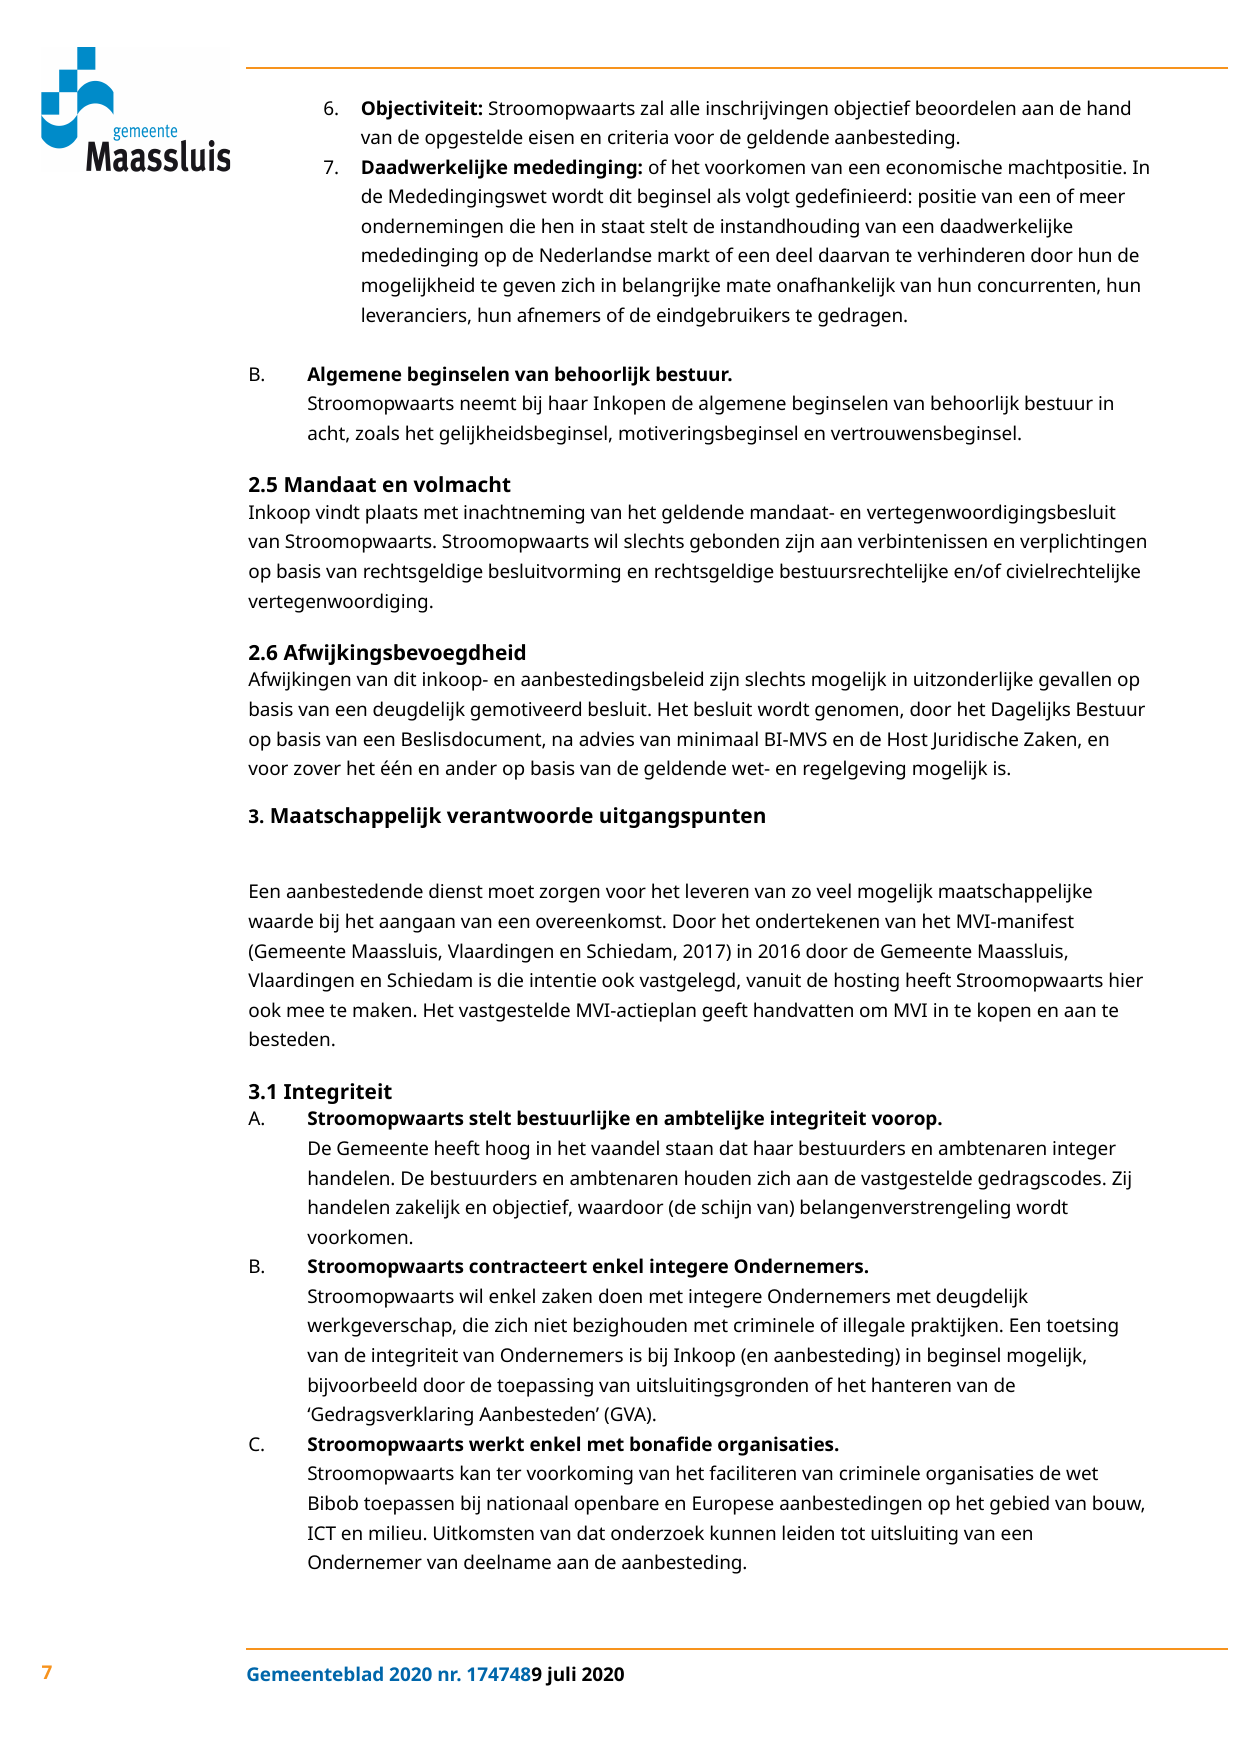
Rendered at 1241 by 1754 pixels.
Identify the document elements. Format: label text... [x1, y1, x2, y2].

picture [41, 47, 231, 172]
list Stroomopwaarts stelt bestuurlijke en ambtelijke integriteit voorop. [248, 1106, 1152, 1131]
list Algemene beginselen van behoorlijk bestuur. [248, 361, 1152, 387]
text 3. Maatschappelijk verantwoorde uitgangspunten [248, 801, 1152, 829]
picture [41, 47, 77, 92]
text Afwijkingen van dit inkoop- en aanbestedingsbeleid zijn slechts mogelijk in uitzonderlijke gevallen op basis van een deugdelijk gemotiveerd besluit. Het besluit wordt genomen, door het Dagelijks Bestuur op basis van een Beslisdocument, na advies van minimaal BI-MVS en de Host Juridische Zaken, en voor zover het één en ander op basis van de geldende wet- en regelgeving mogelijk is. [248, 667, 1152, 781]
list Stroomopwaarts contracteert enkel integere Ondernemers. [248, 1253, 1152, 1279]
text 2.6 Afwijkingsbevoegdheid [248, 638, 1152, 667]
text 2.5 Mandaat en volmacht [248, 471, 1152, 499]
list Stroomopwaarts werkt enkel met bonafide organisaties. [248, 1431, 1152, 1457]
list De Gemeente heeft hoog in het vaandel staan dat haar bestuurders en ambtenaren integer handelen. De bestuurders en ambtenaren houden zich aan de vastgestelde gedragscodes. Zij handelen zakelijk en objectief, waardoor (de schijn van) belangenverstrengeling wordt voorkomen. [248, 1135, 1152, 1249]
list Stroomopwaarts kan ter voorkoming van het faciliteren van criminele organisaties de wet Bibob toepassen bij nationaal openbare en Europese aanbestedingen op het gebied van bouw, ICT en milieu. Uitkomsten van dat onderzoek kunnen leiden tot uitsluiting van een Ondernemer van deelname aan de aanbesteding. [248, 1461, 1152, 1575]
list Objectiviteit: Stroomopwaarts zal alle inschrijvingen objectief beoordelen aan de hand van de opgestelde eisen en criteria voor de geldende aanbesteding. [323, 95, 1152, 150]
list Stroomopwaarts neemt bij haar Inkopen de algemene beginselen van behoorlijk bestuur in acht, zoals het gelijkheidsbeginsel, motiveringsbeginsel en vertrouwensbeginsel. [248, 391, 1152, 446]
list Stroomopwaarts wil enkel zaken doen met integere Ondernemers met deugdelijk werkgeverschap, die zich niet bezighouden met criminele of illegale praktijken. Een toetsing van de integriteit van Ondernemers is bij Inkoop (en aanbesteding) in beginsel mogelijk, bijvoorbeeld door de toepassing van uitsluitingsgronden of het hanteren van de ‘Gedragsverklaring Aanbesteden’ (GVA). [248, 1283, 1152, 1427]
list Daadwerkelijke mededinging: of het voorkomen van een economische machtpositie. In de Mededingingswet wordt dit beginsel als volgt gedefinieerd: positie van een of meer ondernemingen die hen in staat stelt de instandhouding van een daadwerkelijke mededinging op de Nederlandse markt of een deel daarvan te verhinderen door hun de mogelijkheid te geven zich in belangrijke mate onafhankelijk van hun concurrenten, hun leveranciers, hun afnemers of de eindgebruikers te gedragen. [323, 154, 1152, 328]
text Inkoop vindt plaats met inachtneming van het geldende mandaat- en vertegenwoordigingsbesluit van Stroomopwaarts. Stroomopwaarts wil slechts gebonden zijn aan verbintenissen en verplichtingen op basis van rechtsgeldige besluitvorming en rechtsgeldige bestuursrechtelijke en/of civielrechtelijke vertegenwoordiging. [248, 499, 1152, 613]
text Een aanbestedende dienst moet zorgen voor het leveren van zo veel mogelijk maatschappelijke waarde bij het aangaan van een overeenkomst. Door het ondertekenen van het MVI-manifest (Gemeente Maassluis, Vlaardingen en Schiedam, 2017) in 2016 door de Gemeente Maassluis, Vlaardingen en Schiedam is die intentie ook vastgelegd, vanuit de hosting heeft Stroomopwaarts hier ook mee te maken. Het vastgestelde MVI-actieplan geeft handvatten om MVI in te kopen en aan te besteden. [248, 879, 1152, 1052]
text 3.1 Integriteit [248, 1077, 1152, 1106]
